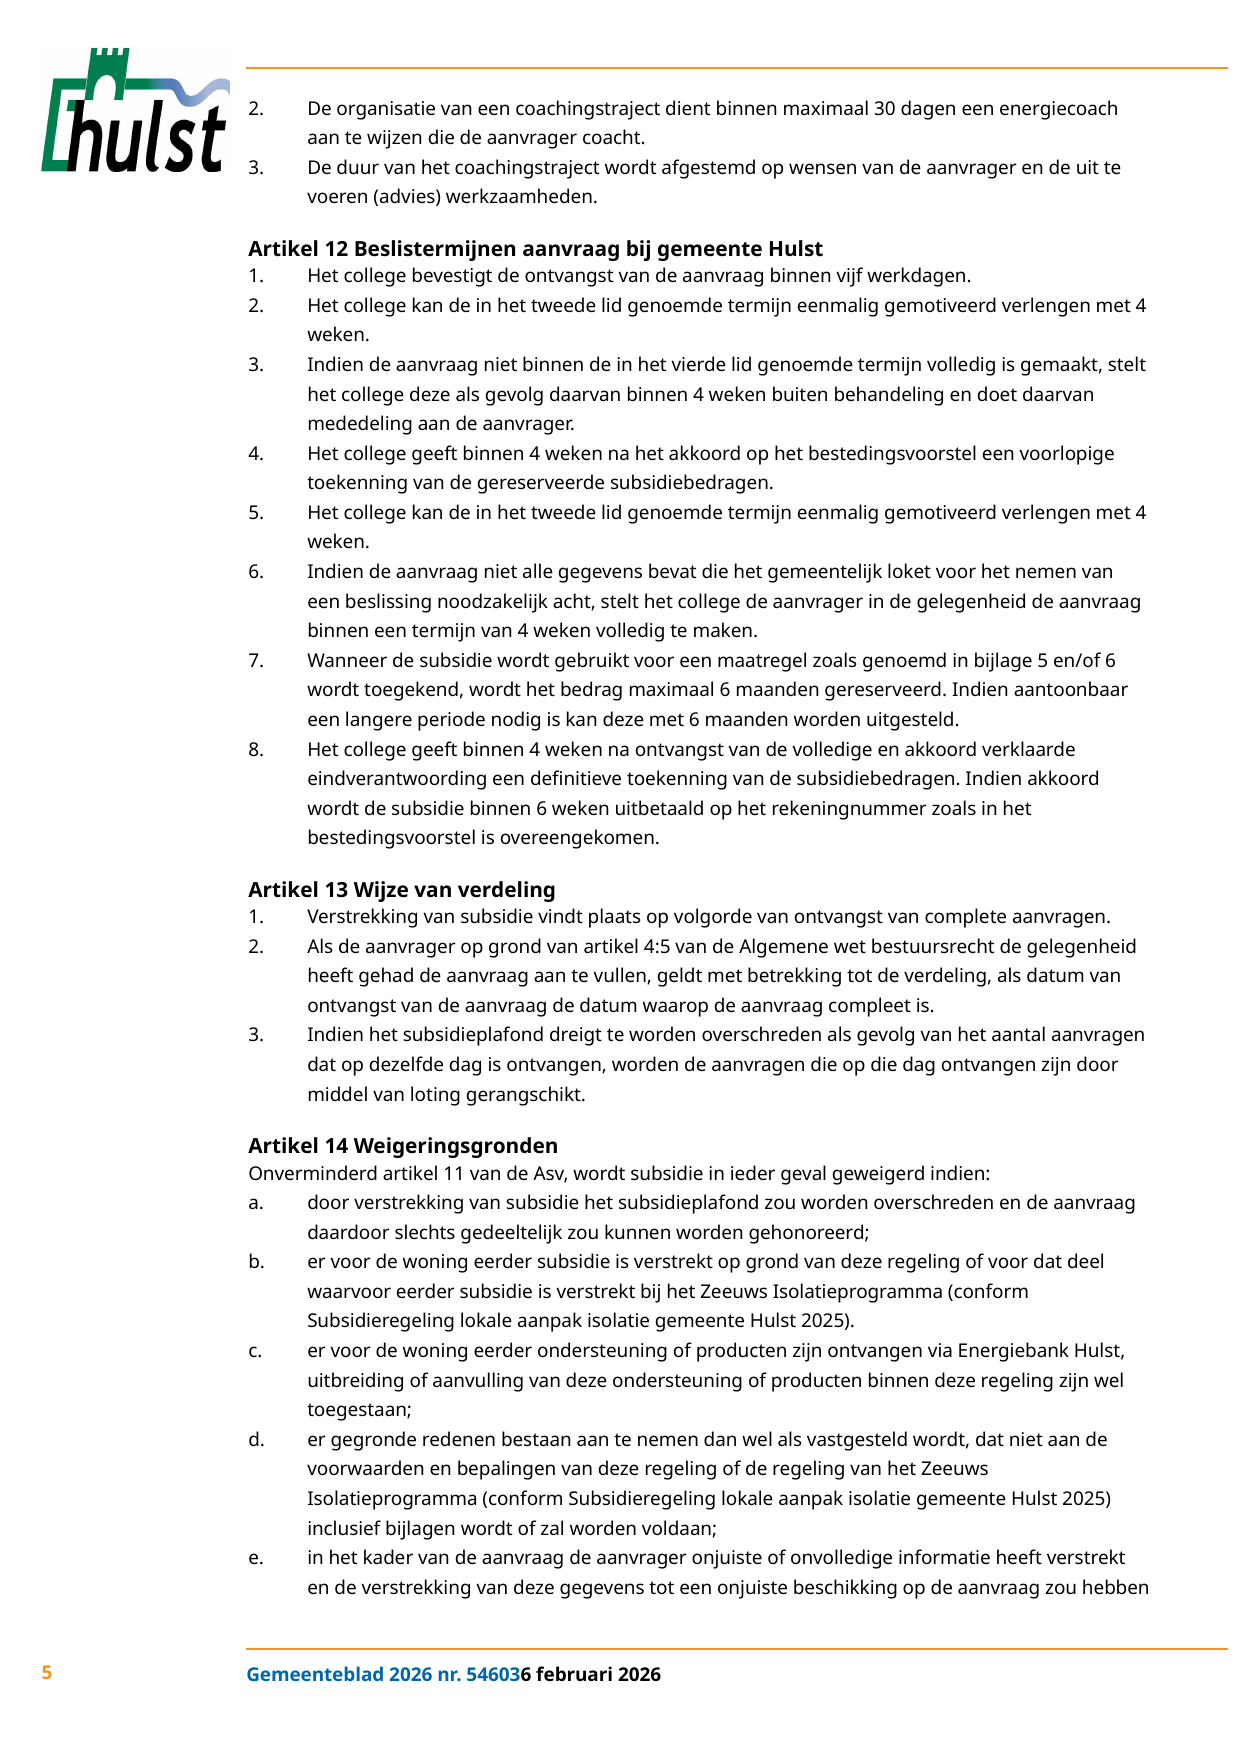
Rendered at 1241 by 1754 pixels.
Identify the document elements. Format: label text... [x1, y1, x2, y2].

list Het college geeft binnen 4 weken na ontvangst van de volledige en akkoord verklaarde eindverantwoording een definitieve toekenning van de subsidiebedragen. Indien akkoord wordt de subsidie binnen 6 weken uitbetaald op het rekeningnummer zoals in het bestedingsvoorstel is overeengekomen. [248, 736, 1152, 850]
list Als de aanvrager op grond van artikel 4:5 van de Algemene wet bestuursrecht de gelegenheid heeft gehad de aanvraag aan te vullen, geldt met betrekking tot de verdeling, als datum van ontvangst van de aanvraag de datum waarop de aanvraag compleet is. [248, 933, 1152, 1018]
picture [41, 47, 231, 172]
list Wanneer de subsidie wordt gebruikt voor een maatregel zoals genoemd in bijlage 5 en/of 6 wordt toegekend, wordt het bedrag maximaal 6 maanden gereserveerd. Indien aantoonbaar een langere periode nodig is kan deze met 6 maanden worden uitgesteld. [248, 647, 1152, 732]
list Verstrekking van subsidie vindt plaats op volgorde van ontvangst van complete aanvragen. [248, 903, 1152, 929]
list Het college kan de in het tweede lid genoemde termijn eenmalig gemotiveerd verlengen met 4 weken. [248, 499, 1152, 554]
list er voor de woning eerder ondersteuning of producten zijn ontvangen via Energiebank Hulst, uitbreiding of aanvulling van deze ondersteuning of producten binnen deze regeling zijn wel toegestaan; [248, 1337, 1152, 1422]
list De organisatie van een coachingstraject dient binnen maximaal 30 dagen een energiecoach aan te wijzen die de aanvrager coacht. [248, 95, 1152, 150]
list Het college bevestigt de ontvangst van de aanvraag binnen vijf werkdagen. [248, 262, 1152, 288]
list Het college kan de in het tweede lid genoemde termijn eenmalig gemotiveerd verlengen met 4 weken. [248, 292, 1152, 347]
list er voor de woning eerder subsidie is verstrekt op grond van deze regeling of voor dat deel waarvoor eerder subsidie is verstrekt bij het Zeeuws Isolatieprogramma (conform Subsidieregeling lokale aanpak isolatie gemeente Hulst 2025). [248, 1248, 1152, 1333]
text Onverminderd artikel 11 van de Asv, wordt subsidie in ieder geval geweigerd indien: [248, 1160, 1152, 1185]
text Artikel 14 Weigeringsgronden [248, 1131, 1152, 1160]
text Artikel 13 Wijze van verdeling [248, 875, 1152, 903]
list Indien de aanvraag niet binnen de in het vierde lid genoemde termijn volledig is gemaakt, stelt het college deze als gevolg daarvan binnen 4 weken buiten behandeling en doet daarvan mededeling aan de aanvrager. [248, 351, 1152, 436]
list Indien het subsidieplafond dreigt te worden overschreden als gevolg van het aantal aanvragen dat op dezelfde dag is ontvangen, worden de aanvragen die op die dag ontvangen zijn door middel van loting gerangschikt. [248, 1022, 1152, 1107]
list Het college geeft binnen 4 weken na het akkoord op het bestedingsvoorstel een voorlopige toekenning van de gereserveerde subsidiebedragen. [248, 440, 1152, 495]
list in het kader van de aanvraag de aanvrager onjuiste of onvolledige informatie heeft verstrekt en de verstrekking van deze gegevens tot een onjuiste beschikking op de aanvraag zou hebben [248, 1544, 1152, 1599]
list er gegronde redenen bestaan aan te nemen dan wel als vastgesteld wordt, dat niet aan de voorwaarden en bepalingen van deze regeling of de regeling van het Zeeuws Isolatieprogramma (conform Subsidieregeling lokale aanpak isolatie gemeente Hulst 2025) inclusief bijlagen wordt of zal worden voldaan; [248, 1426, 1152, 1540]
list Indien de aanvraag niet alle gegevens bevat die het gemeentelijk loket voor het nemen van een beslissing noodzakelijk acht, stelt het college de aanvrager in de gelegenheid de aanvraag binnen een termijn van 4 weken volledig te maken. [248, 558, 1152, 643]
text Artikel 12 Beslistermijnen aanvraag bij gemeente Hulst [248, 234, 1152, 262]
list De duur van het coachingstraject wordt afgestemd op wensen van de aanvrager en de uit te voeren (advies) werkzaamheden. [248, 154, 1152, 209]
list door verstrekking van subsidie het subsidieplafond zou worden overschreden en de aanvraag daardoor slechts gedeeltelijk zou kunnen worden gehonoreerd; [248, 1189, 1152, 1244]
